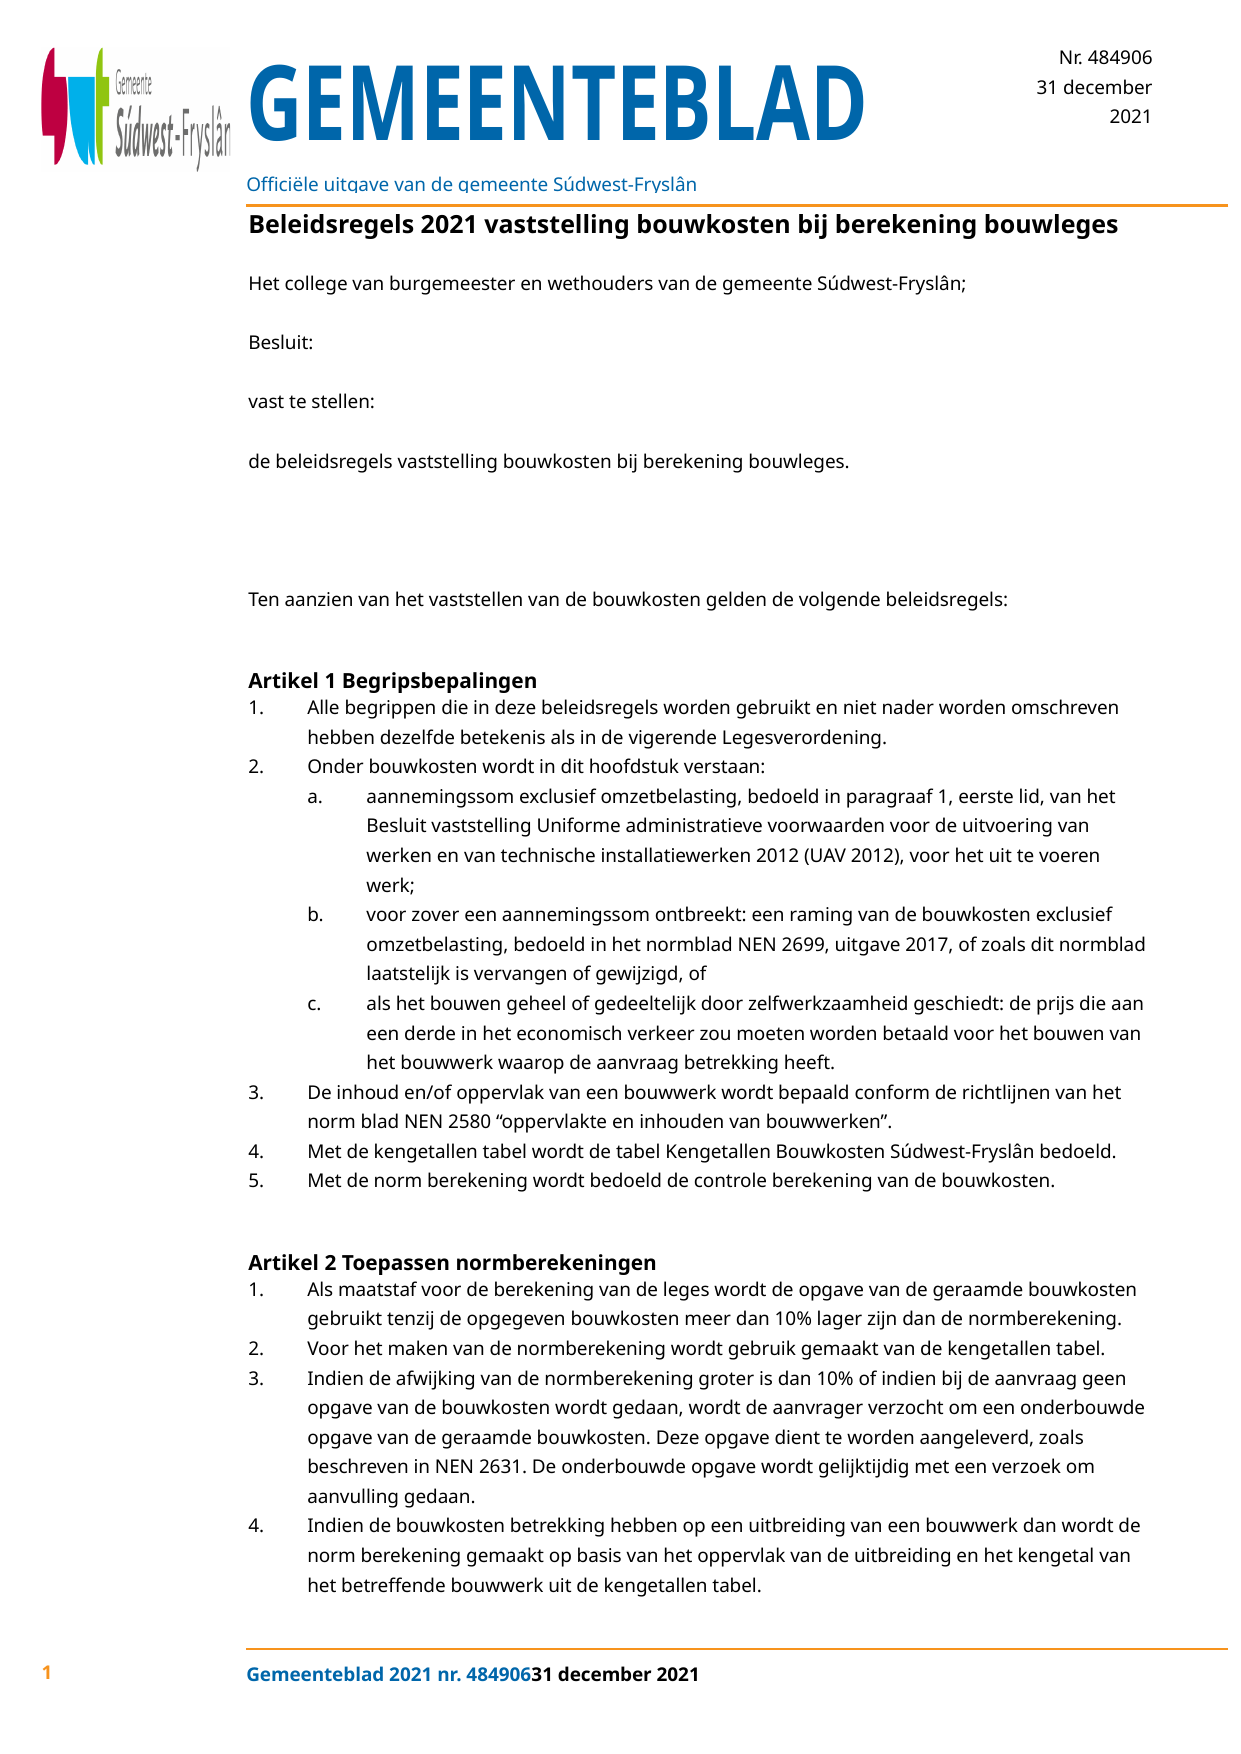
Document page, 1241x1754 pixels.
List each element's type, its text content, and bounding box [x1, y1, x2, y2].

picture [41, 47, 231, 172]
list Met de kengetallen tabel wordt de tabel Kengetallen Bouwkosten Súdwest-Fryslân bedoeld. [248, 1138, 1152, 1164]
text Besluit: [248, 329, 1152, 355]
list Voor het maken van de normberekening wordt gebruik gemaakt van de kengetallen tabel. [248, 1335, 1152, 1361]
list De inhoud en/of oppervlak van een bouwwerk wordt bepaald conform de richtlijnen van het norm blad NEN 2580 “oppervlakte en inhouden van bouwwerken”. [248, 1079, 1152, 1134]
text de beleidsregels vaststelling bouwkosten bij berekening bouwleges. [248, 448, 1152, 473]
list Met de norm berekening wordt bedoeld de controle berekening van de bouwkosten. [248, 1168, 1152, 1193]
list aannemingssom exclusief omzetbelasting, bedoeld in paragraaf 1, eerste lid, van het Besluit vaststelling Uniforme administratieve voorwaarden voor de uitvoering van werken en van technische installatiewerken 2012 (UAV 2012), voor het uit te voeren werk; [307, 783, 1152, 897]
text Beleidsregels 2021 vaststelling bouwkosten bij berekening bouwleges [248, 207, 1152, 241]
list Indien de afwijking van de normberekening groter is dan 10% of indien bij de aanvraag geen opgave van de bouwkosten wordt gedaan, wordt de aanvrager verzocht om een onderbouwde opgave van de geraamde bouwkosten. Deze opgave dient te worden aangeleverd, zoals beschreven in NEN 2631. De onderbouwde opgave wordt gelijktijdig met een verzoek om aanvulling gedaan. [248, 1365, 1152, 1509]
list voor zover een aannemingssom ontbreekt: een raming van de bouwkosten exclusief omzetbelasting, bedoeld in het normblad NEN 2699, uitgave 2017, of zoals dit normblad laatstelijk is vervangen of gewijzigd, of [307, 901, 1152, 986]
text Ten aanzien van het vaststellen van de bouwkosten gelden de volgende beleidsregels: [248, 586, 1152, 612]
text vast te stellen: [248, 389, 1152, 414]
list Alle begrippen die in deze beleidsregels worden gebruikt en niet nader worden omschreven hebben dezelfde betekenis als in de vigerende Legesverordening. [248, 694, 1152, 749]
list Indien de bouwkosten betrekking hebben op een uitbreiding van een bouwwerk dan wordt de norm berekening gemaakt op basis van het oppervlak van de uitbreiding en het kengetal van het betreffende bouwwerk uit de kengetallen tabel. [248, 1513, 1152, 1598]
text Het college van burgemeester en wethouders van de gemeente Súdwest-Fryslân; [248, 270, 1152, 296]
list Als maatstaf voor de berekening van de leges wordt de opgave van de geraamde bouwkosten gebruikt tenzij de opgegeven bouwkosten meer dan 10% lager zijn dan de normberekening. [248, 1276, 1152, 1331]
list Onder bouwkosten wordt in dit hoofdstuk verstaan: [248, 753, 1152, 779]
text Artikel 1 Begripsbepalingen [248, 666, 1152, 694]
list als het bouwen geheel of gedeeltelijk door zelfwerkzaamheid geschiedt: de prijs die aan een derde in het economisch verkeer zou moeten worden betaald voor het bouwen van het bouwwerk waarop de aanvraag betrekking heeft. [307, 990, 1152, 1075]
text Artikel 2 Toepassen normberekeningen [248, 1248, 1152, 1276]
